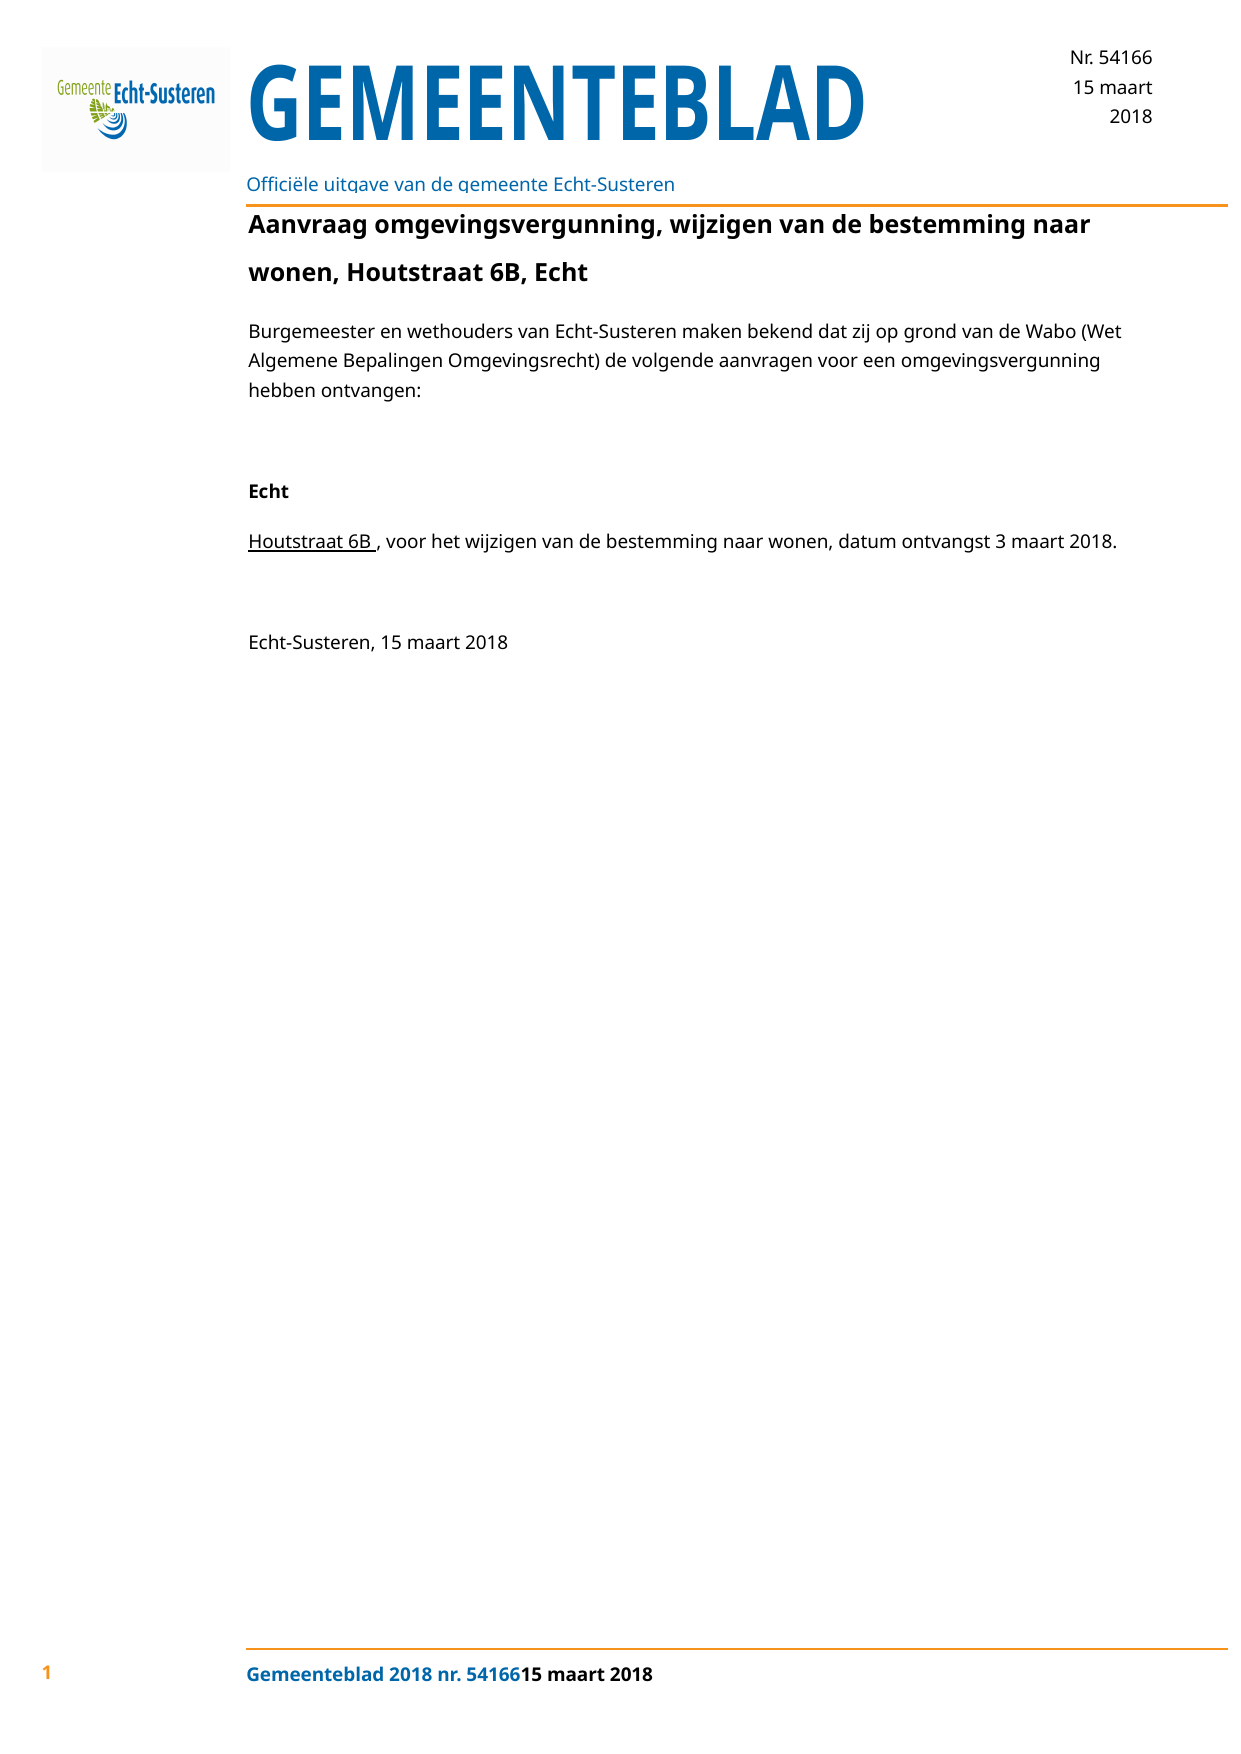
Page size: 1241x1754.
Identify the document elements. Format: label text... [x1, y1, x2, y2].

text Echt [248, 478, 1152, 504]
picture [41, 47, 231, 172]
text Echt-Susteren, 15 maart 2018 [248, 629, 1152, 655]
text Burgemeester en wethouders van Echt-Susteren maken bekend dat zij op grond van de Wabo (Wet Algemene Bepalingen Omgevingsrecht) de volgende aanvragen voor een omgevingsvergunning hebben ontvangen: [248, 318, 1152, 403]
text Aanvraag omgevingsvergunning, wijzigen van de bestemming naar wonen, Houtstraat 6B, Echt [248, 207, 1152, 288]
text Houtstraat 6B , voor het wijzigen van de bestemming naar wonen, datum ontvangst 3 maart 2018. [248, 528, 1152, 554]
